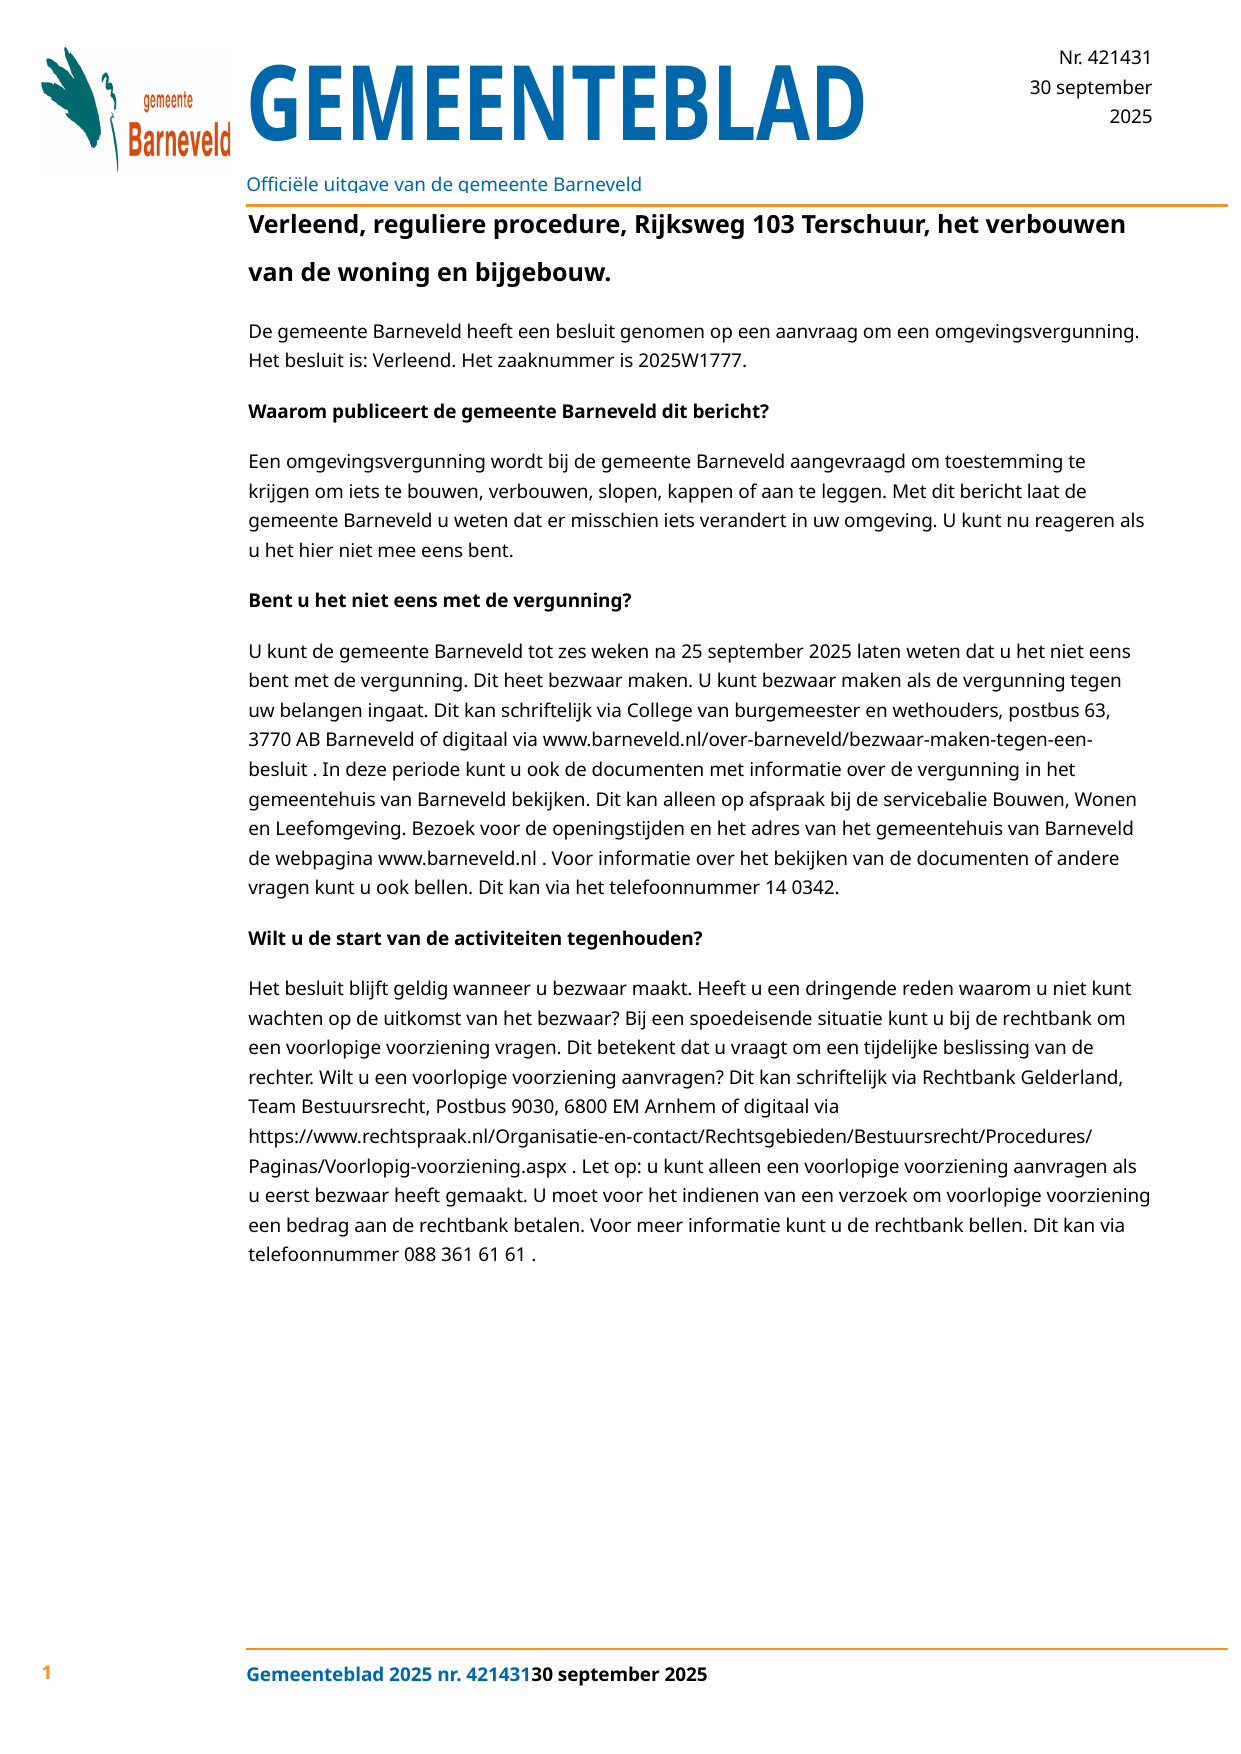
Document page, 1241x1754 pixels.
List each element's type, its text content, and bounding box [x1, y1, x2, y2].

text Een omgevingsvergunning wordt bij de gemeente Barneveld aangevraagd om toestemming te krijgen om iets te bouwen, verbouwen, slopen, kappen of aan te leggen. Met dit bericht laat de gemeente Barneveld u weten dat er misschien iets verandert in uw omgeving. U kunt nu reageren als u het hier niet mee eens bent. [248, 448, 1152, 563]
text De gemeente Barneveld heeft een besluit genomen op een aanvraag om een omgevingsvergunning. Het besluit is: Verleend. Het zaaknummer is 2025W1777. [248, 318, 1152, 373]
text Waarom publiceert de gemeente Barneveld dit bericht? [248, 398, 1152, 424]
text Verleend, reguliere procedure, Rijksweg 103 Terschuur, het verbouwen van de woning en bijgebouw. [248, 207, 1152, 288]
picture [41, 47, 231, 172]
text U kunt de gemeente Barneveld tot zes weken na 25 september 2025 laten weten dat u het niet eens bent met de vergunning. Dit heet bezwaar maken. U kunt bezwaar maken als de vergunning tegen uw belangen ingaat. Dit kan schriftelijk via College van burgemeester en wethouders, postbus 63, 3770 AB Barneveld of digitaal via www.barneveld.nl/over-barneveld/bezwaar-maken-tegen-een-besluit . In deze periode kunt u ook de documenten met informatie over de vergunning in het gemeentehuis van Barneveld bekijken. Dit kan alleen op afspraak bij de servicebalie Bouwen, Wonen en Leefomgeving. Bezoek voor de openingstijden en het adres van het gemeentehuis van Barneveld de webpagina www.barneveld.nl . Voor informatie over het bekijken van de documenten of andere vragen kunt u ook bellen. Dit kan via het telefoonnummer 14 0342. [248, 638, 1152, 900]
text Bent u het niet eens met de vergunning? [248, 587, 1152, 613]
text Wilt u de start van de activiteiten tegenhouden? [248, 925, 1152, 951]
text Het besluit blijft geldig wanneer u bezwaar maakt. Heeft u een dringende reden waarom u niet kunt wachten op de uitkomst van het bezwaar? Bij een spoedeisende situatie kunt u bij de rechtbank om een voorlopige voorziening vragen. Dit betekent dat u vraagt om een tijdelijke beslissing van de rechter. Wilt u een voorlopige voorziening aanvragen? Dit kan schriftelijk via Rechtbank Gelderland, Team Bestuursrecht, Postbus 9030, 6800 EM Arnhem of digitaal via https://www.rechtspraak.nl/Organisatie-en-contact/Rechtsgebieden/Bestuursrecht/Procedures/Paginas/Voorlopig-voorziening.aspx . Let op: u kunt alleen een voorlopige voorziening aanvragen als u eerst bezwaar heeft gemaakt. U moet voor het indienen van een verzoek om voorlopige voorziening een bedrag aan de rechtbank betalen. Voor meer informatie kunt u de rechtbank bellen. Dit kan via telefoonnummer 088 361 61 61 . [248, 975, 1152, 1267]
